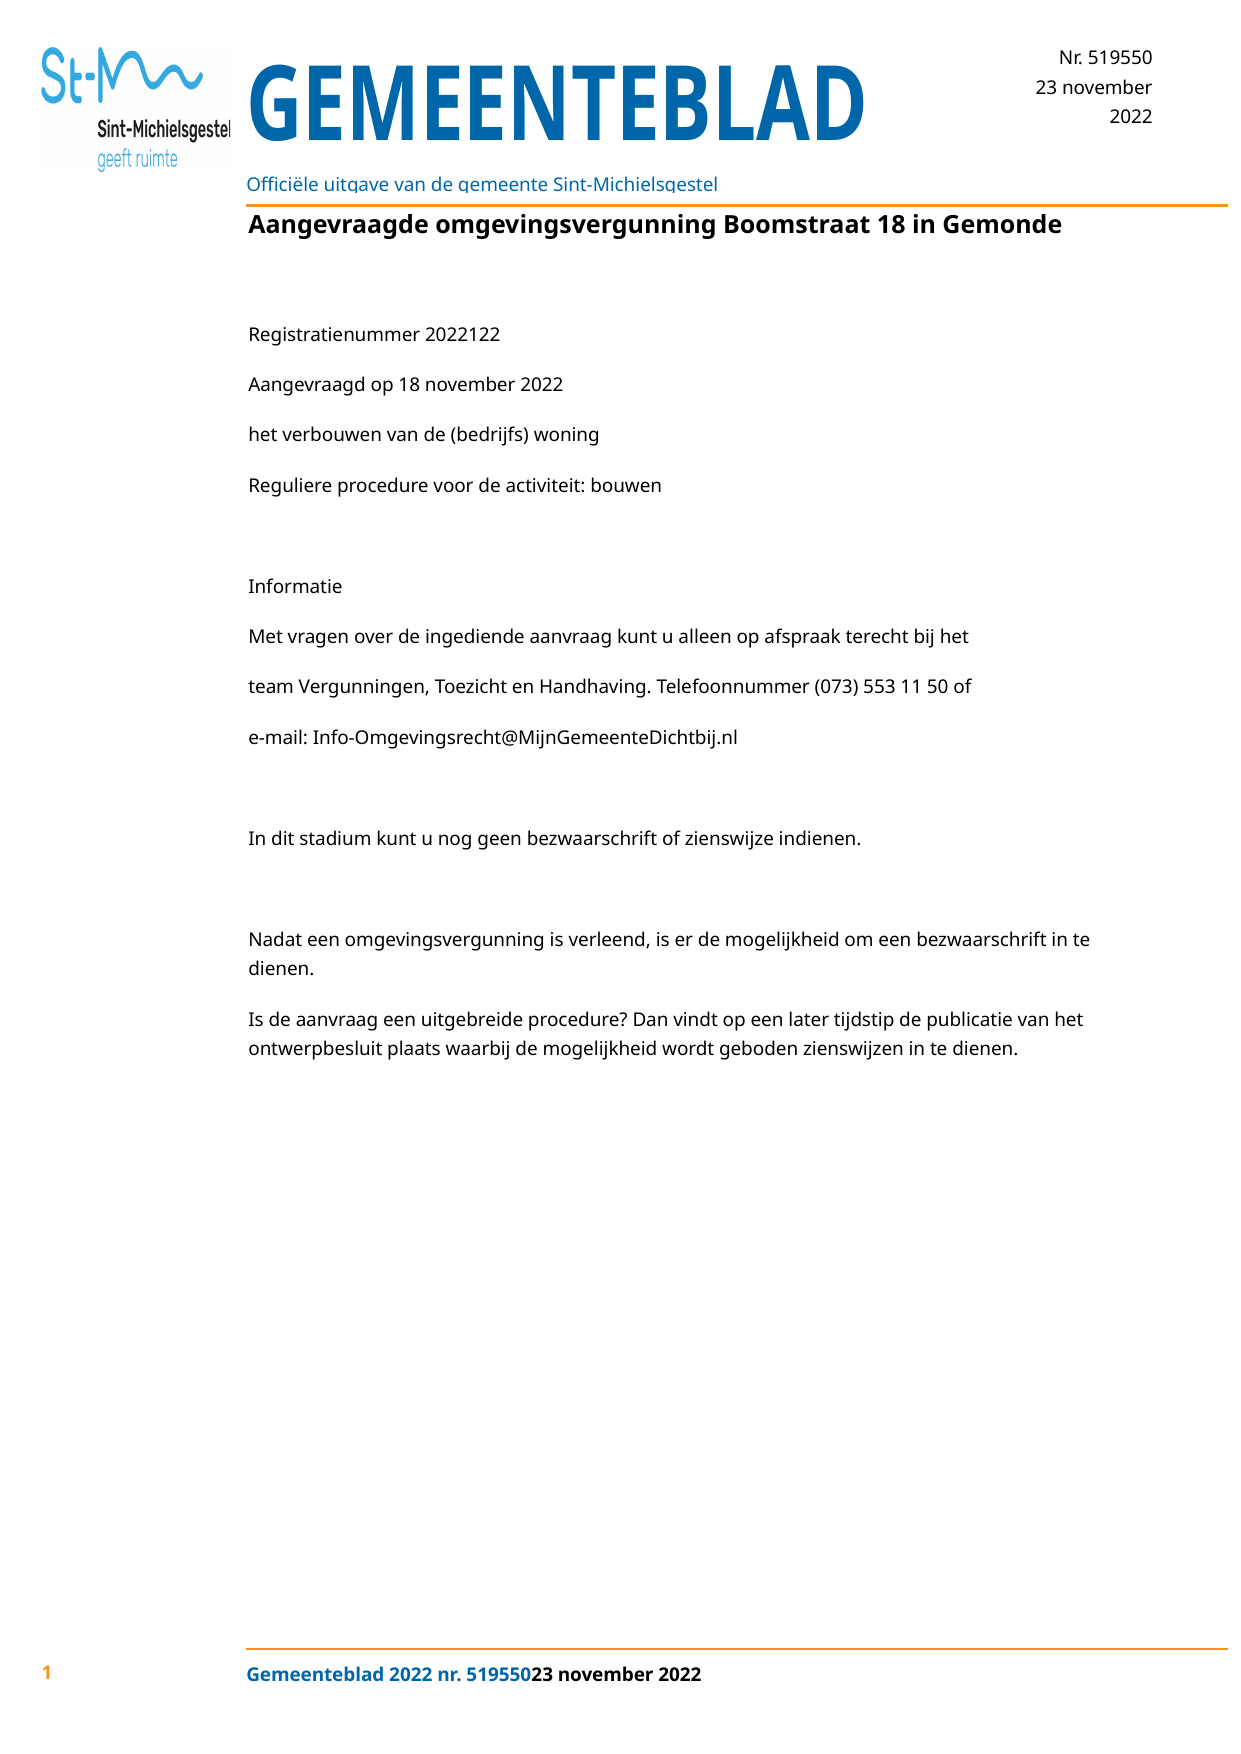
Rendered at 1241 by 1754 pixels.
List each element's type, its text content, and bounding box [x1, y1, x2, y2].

text Informatie [248, 573, 1152, 598]
text Aangevraagde omgevingsvergunning Boomstraat 18 in Gemonde [248, 207, 1152, 241]
text Met vragen over de ingediende aanvraag kunt u alleen op afspraak terecht bij het [248, 623, 1152, 649]
text Reguliere procedure voor de activiteit: bouwen [248, 472, 1152, 498]
text het verbouwen van de (bedrijfs) woning [248, 422, 1152, 447]
text Is de aanvraag een uitgebreide procedure? Dan vindt op een later tijdstip de publicatie van het ontwerpbesluit plaats waarbij de mogelijkheid wordt geboden zienswijzen in te dienen. [248, 1006, 1152, 1061]
text e-mail: Info-Omgevingsrecht@MijnGemeenteDichtbij.nl [248, 724, 1152, 750]
text Nadat een omgevingsvergunning is verleend, is er de mogelijkheid om een bezwaarschrift in te dienen. [248, 926, 1152, 981]
text Registratienummer 2022122 [248, 321, 1152, 346]
text team Vergunningen, Toezicht en Handhaving. Telefoonnummer (073) 553 11 50 of [248, 674, 1152, 699]
text In dit stadium kunt u nog geen bezwaarschrift of zienswijze indienen. [248, 825, 1152, 851]
text Aangevraagd op 18 november 2022 [248, 371, 1152, 397]
picture [41, 47, 231, 172]
